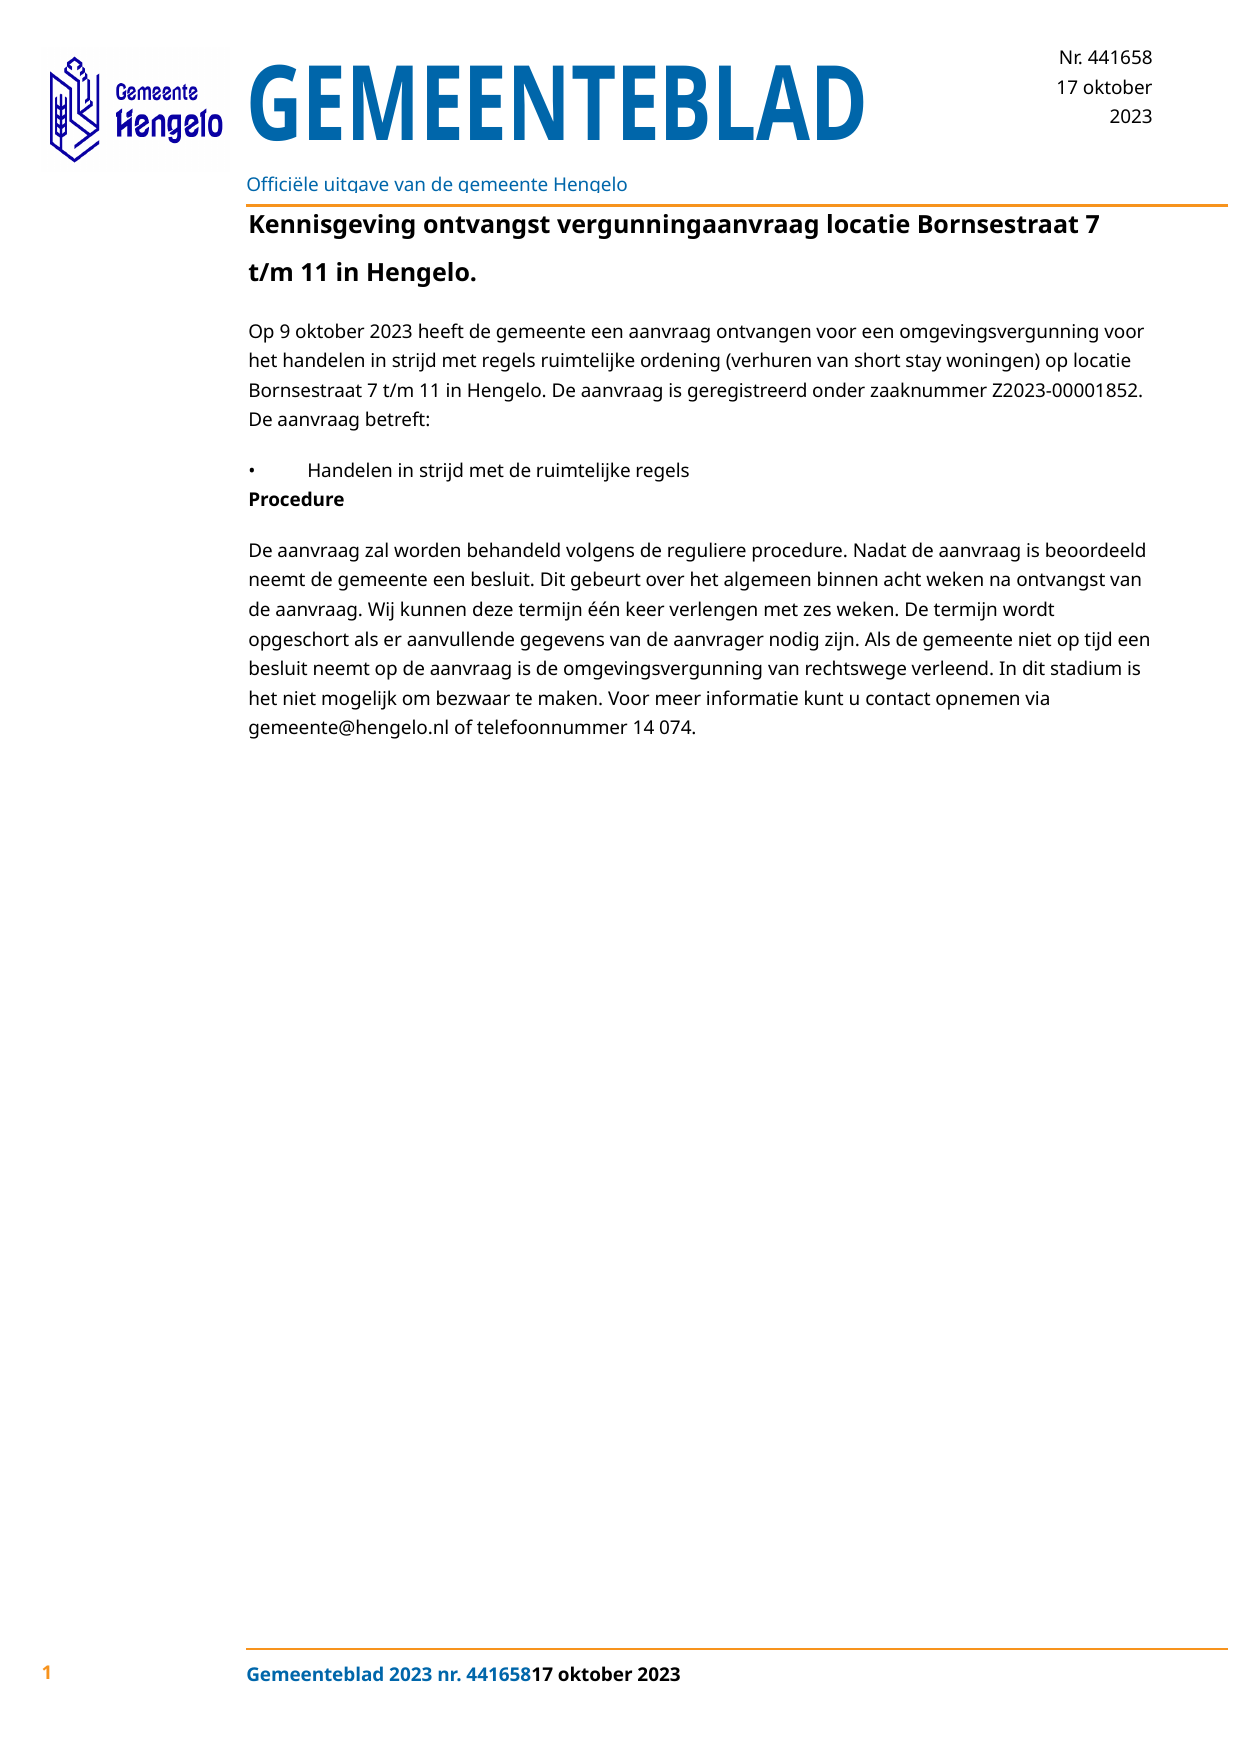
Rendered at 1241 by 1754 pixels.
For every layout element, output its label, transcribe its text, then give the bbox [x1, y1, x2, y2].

text Kennisgeving ontvangst vergunningaanvraag locatie Bornsestraat 7 t/m 11 in Hengelo. [248, 207, 1152, 288]
list Handelen in strijd met de ruimtelijke regels [248, 457, 1152, 483]
picture [41, 47, 231, 172]
text De aanvraag zal worden behandeld volgens de reguliere procedure. Nadat de aanvraag is beoordeeld neemt de gemeente een besluit. Dit gebeurt over het algemeen binnen acht weken na ontvangst van de aanvraag. Wij kunnen deze termijn één keer verlengen met zes weken. De termijn wordt opgeschort als er aanvullende gegevens van de aanvrager nodig zijn. Als de gemeente niet op tijd een besluit neemt op de aanvraag is de omgevingsvergunning van rechtswege verleend. In dit stadium is het niet mogelijk om bezwaar te maken. Voor meer informatie kunt u contact opnemen via gemeente@hengelo.nl of telefoonnummer 14 074. [248, 537, 1152, 740]
text Op 9 oktober 2023 heeft de gemeente een aanvraag ontvangen voor een omgevingsvergunning voor het handelen in strijd met regels ruimtelijke ordening (verhuren van short stay woningen) op locatie Bornsestraat 7 t/m 11 in Hengelo. De aanvraag is geregistreerd onder zaaknummer Z2023-00001852. De aanvraag betreft: [248, 318, 1152, 432]
text Procedure [248, 487, 1152, 512]
